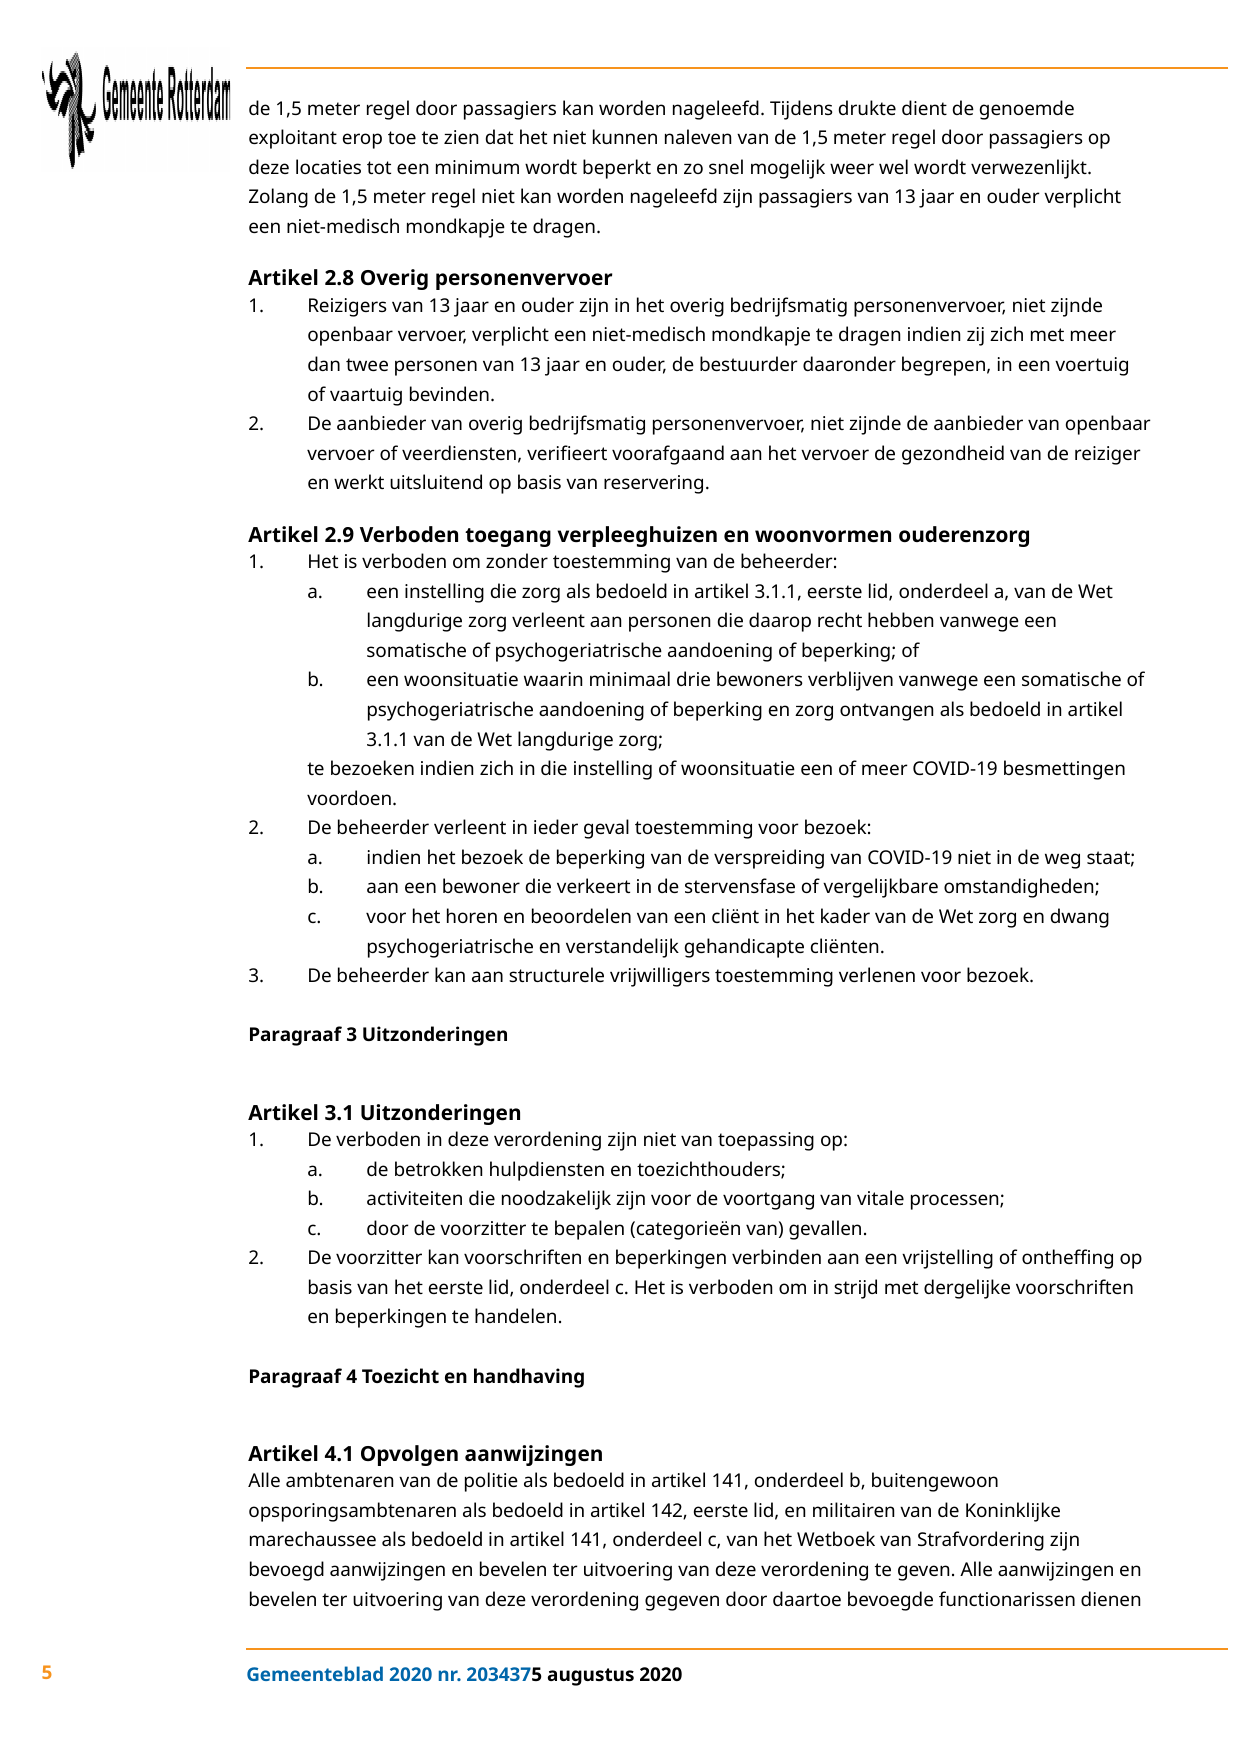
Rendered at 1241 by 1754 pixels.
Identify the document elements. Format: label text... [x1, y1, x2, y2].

list voor het horen en beoordelen van een cliënt in het kader van de Wet zorg en dwang psychogeriatrische en verstandelijk gehandicapte cliënten. [307, 903, 1152, 959]
list een woonsituatie waarin minimaal drie bewoners verblijven vanwege een somatische of psychogeriatrische aandoening of beperking en zorg ontvangen als bedoeld in artikel 3.1.1 van de Wet langdurige zorg; [307, 667, 1152, 752]
text Artikel 4.1 Opvolgen aanwijzingen [248, 1439, 1152, 1467]
list aan een bewoner die verkeert in de stervensfase of vergelijkbare omstandigheden; [307, 874, 1152, 899]
list De aanbieder van overig bedrijfsmatig personenvervoer, niet zijnde de aanbieder van openbaar vervoer of veerdiensten, verifieert voorafgaand aan het vervoer de gezondheid van de reiziger en werkt uitsluitend op basis van reservering. [248, 410, 1152, 495]
text Artikel 3.1 Uitzonderingen [248, 1098, 1152, 1126]
text Alle ambtenaren van de politie als bedoeld in artikel 141, onderdeel b, buitengewoon opsporingsambtenaren als bedoeld in artikel 142, eerste lid, en militairen van de Koninklijke marechaussee als bedoeld in artikel 141, onderdeel c, van het Wetboek van Strafvordering zijn bevoegd aanwijzingen en bevelen ter uitvoering van deze verordening te geven. Alle aanwijzingen en bevelen ter uitvoering van deze verordening gegeven door daartoe bevoegde functionarissen dienen [248, 1467, 1152, 1612]
text Paragraaf 4 Toezicht en handhaving [248, 1363, 1152, 1389]
list De verboden in deze verordening zijn niet van toepassing op: [248, 1126, 1152, 1152]
list De beheerder kan aan structurele vrijwilligers toestemming verlenen voor bezoek. [248, 962, 1152, 988]
text Artikel 2.9 Verboden toegang verpleeghuizen en woonvormen ouderenzorg [248, 520, 1152, 548]
picture [41, 47, 231, 172]
list de betrokken hulpdiensten en toezichthouders; [307, 1156, 1152, 1182]
text de 1,5 meter regel door passagiers kan worden nageleefd. Tijdens drukte dient de genoemde exploitant erop toe te zien dat het niet kunnen naleven van de 1,5 meter regel door passagiers op deze locaties tot een minimum wordt beperkt en zo snel mogelijk weer wel wordt verwezenlijkt. Zolang de 1,5 meter regel niet kan worden nageleefd zijn passagiers van 13 jaar en ouder verplicht een niet-medisch mondkapje te dragen. [248, 95, 1152, 239]
list De voorzitter kan voorschriften en beperkingen verbinden aan een vrijstelling of ontheffing op basis van het eerste lid, onderdeel c. Het is verboden om in strijd met dergelijke voorschriften en beperkingen te handelen. [248, 1244, 1152, 1329]
list Reizigers van 13 jaar en ouder zijn in het overig bedrijfsmatig personenvervoer, niet zijnde openbaar vervoer, verplicht een niet-medisch mondkapje te dragen indien zij zich met meer dan twee personen van 13 jaar en ouder, de bestuurder daaronder begrepen, in een voertuig of vaartuig bevinden. [248, 292, 1152, 406]
list door de voorzitter te bepalen (categorieën van) gevallen. [307, 1215, 1152, 1241]
list indien het bezoek de beperking van de verspreiding van COVID-19 niet in de weg staat; [307, 844, 1152, 870]
list te bezoeken indien zich in die instelling of woonsituatie een of meer COVID-19 besmettingen voordoen. [248, 755, 1152, 811]
list een instelling die zorg als bedoeld in artikel 3.1.1, eerste lid, onderdeel a, van de Wet langdurige zorg verleent aan personen die daarop recht hebben vanwege een somatische of psychogeriatrische aandoening of beperking; of [307, 578, 1152, 663]
text Artikel 2.8 Overig personenvervoer [248, 263, 1152, 292]
list activiteiten die noodzakelijk zijn voor de voortgang van vitale processen; [307, 1185, 1152, 1211]
text Paragraaf 3 Uitzonderingen [248, 1022, 1152, 1047]
list De beheerder verleent in ieder geval toestemming voor bezoek: [248, 814, 1152, 840]
list Het is verboden om zonder toestemming van de beheerder: [248, 548, 1152, 574]
